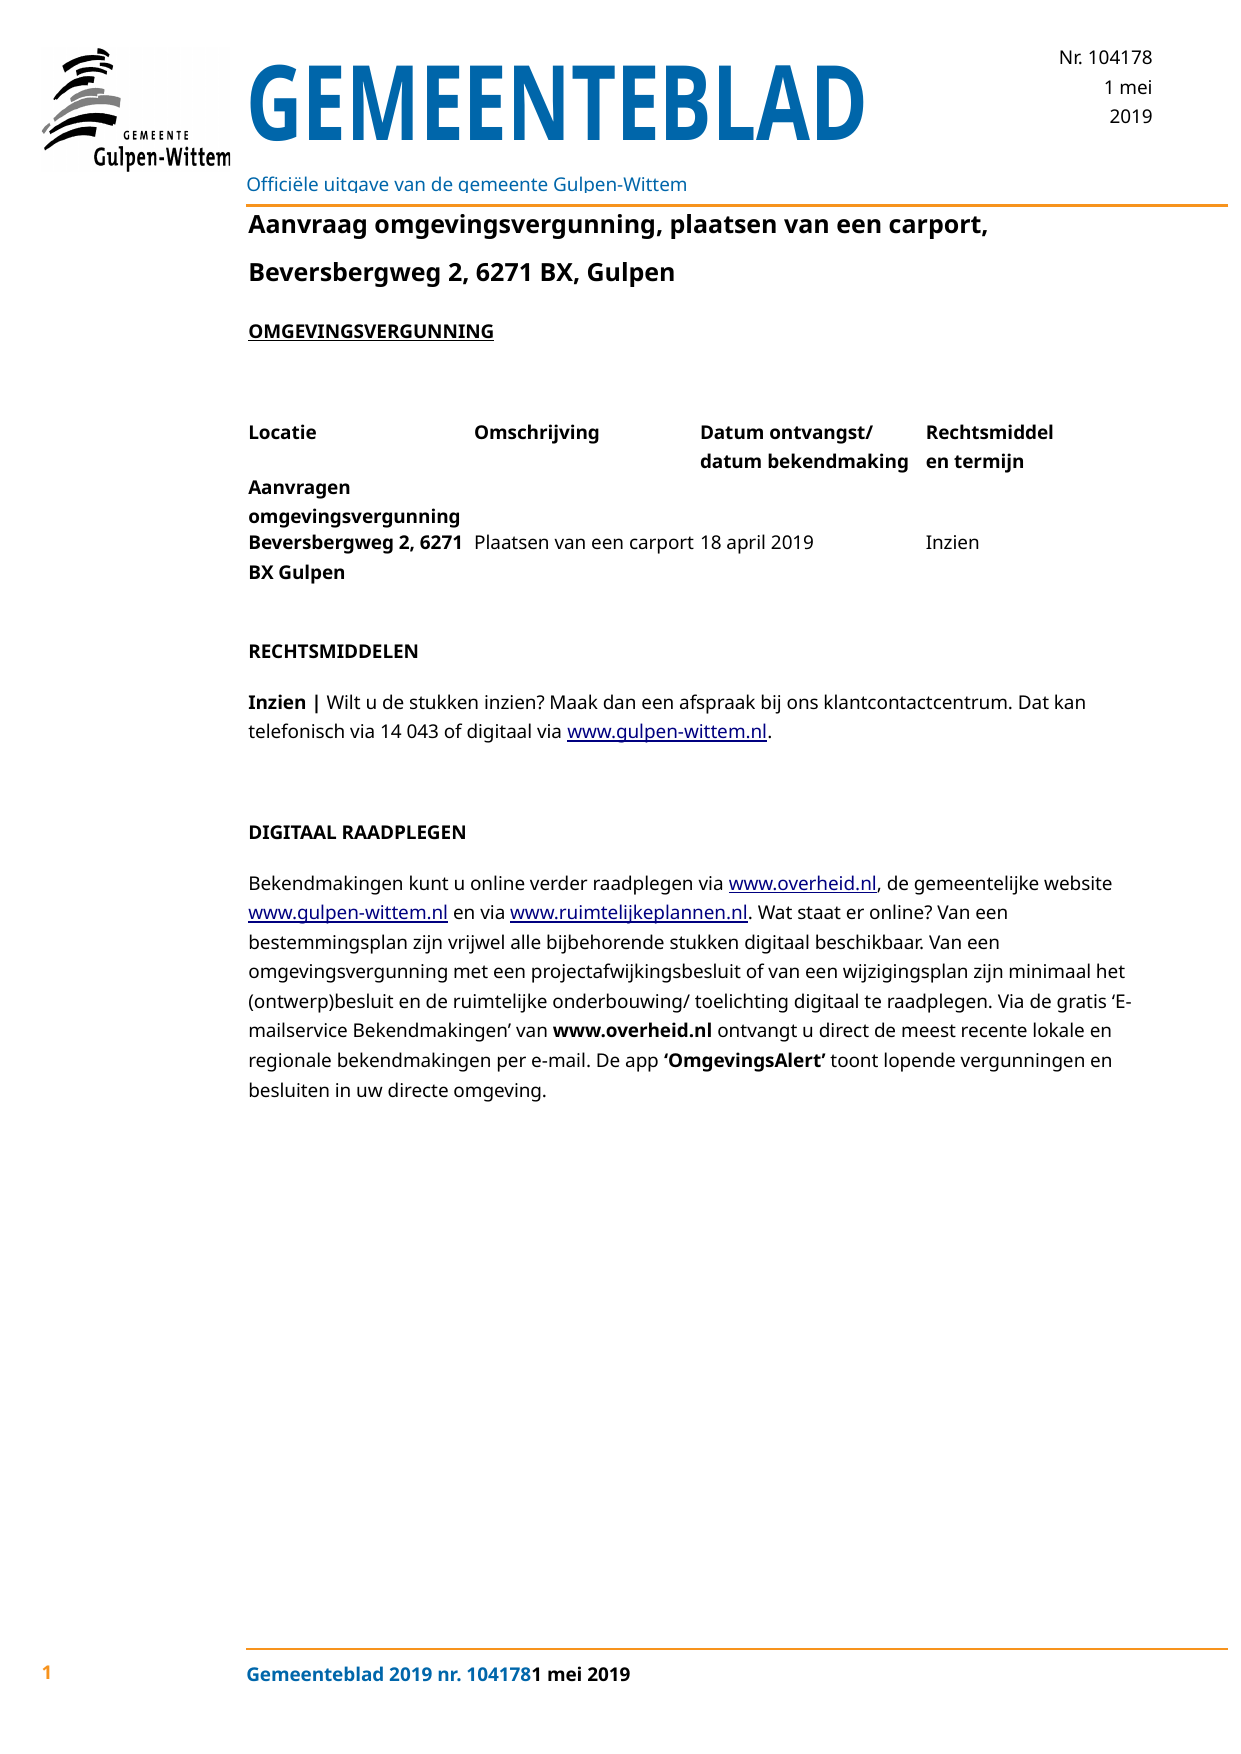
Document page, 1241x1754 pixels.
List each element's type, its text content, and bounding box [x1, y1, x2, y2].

text Bekendmakingen kunt u online verder raadplegen via www.overheid.nl, de gemeentelijke website www.gulpen-wittem.nl en via www.ruimtelijkeplannen.nl. Wat staat er online? Van een bestemmingsplan zijn vrijwel alle bijbehorende stukken digitaal beschikbaar. Van een omgevingsvergunning met een projectafwijkingsbesluit of van een wijzigingsplan zijn minimaal het (ontwerp)besluit en de ruimtelijke onderbouwing/ toelichting digitaal te raadplegen. Via de gratis ‘E-mailservice Bekendmakingen’ van www.overheid.nl ontvangt u direct de meest recente lokale en regionale bekendmakingen per e-mail. De app ‘OmgevingsAlert’ toont lopende vergunningen en besluiten in uw directe omgeving. [248, 870, 1152, 1102]
text Inzien | Wilt u de stukken inzien? Maak dan een afspraak bij ons klantcontactcentrum. Dat kan telefonisch via 14 043 of digitaal via www.gulpen-wittem.nl. [248, 689, 1152, 744]
text RECHTSMIDDELEN [248, 638, 1152, 664]
table_header Locatie [248, 419, 474, 474]
table_cell [474, 474, 700, 529]
table_cell Beversbergweg 2, 6271 BX Gulpen [248, 530, 474, 585]
text DIGITAAL RAADPLEGEN [248, 819, 1152, 845]
table_header Rechtsmiddel en termijn [926, 419, 1152, 474]
text OMGEVINGSVERGUNNING [248, 318, 1152, 344]
table_cell [700, 474, 926, 529]
table_cell 18 april 2019 [700, 530, 926, 585]
table_header Omschrijving [474, 419, 700, 474]
picture [41, 47, 231, 172]
table_header Datum ontvangst/ datum bekendmaking [700, 419, 926, 474]
table_cell [926, 474, 1152, 529]
table_cell Inzien [926, 530, 1152, 585]
text Aanvraag omgevingsvergunning, plaatsen van een carport, Beversbergweg 2, 6271 BX, Gulpen [248, 207, 1152, 288]
table_cell Aanvragen omgevingsvergunning [248, 474, 474, 529]
table_cell Plaatsen van een carport [474, 530, 700, 585]
